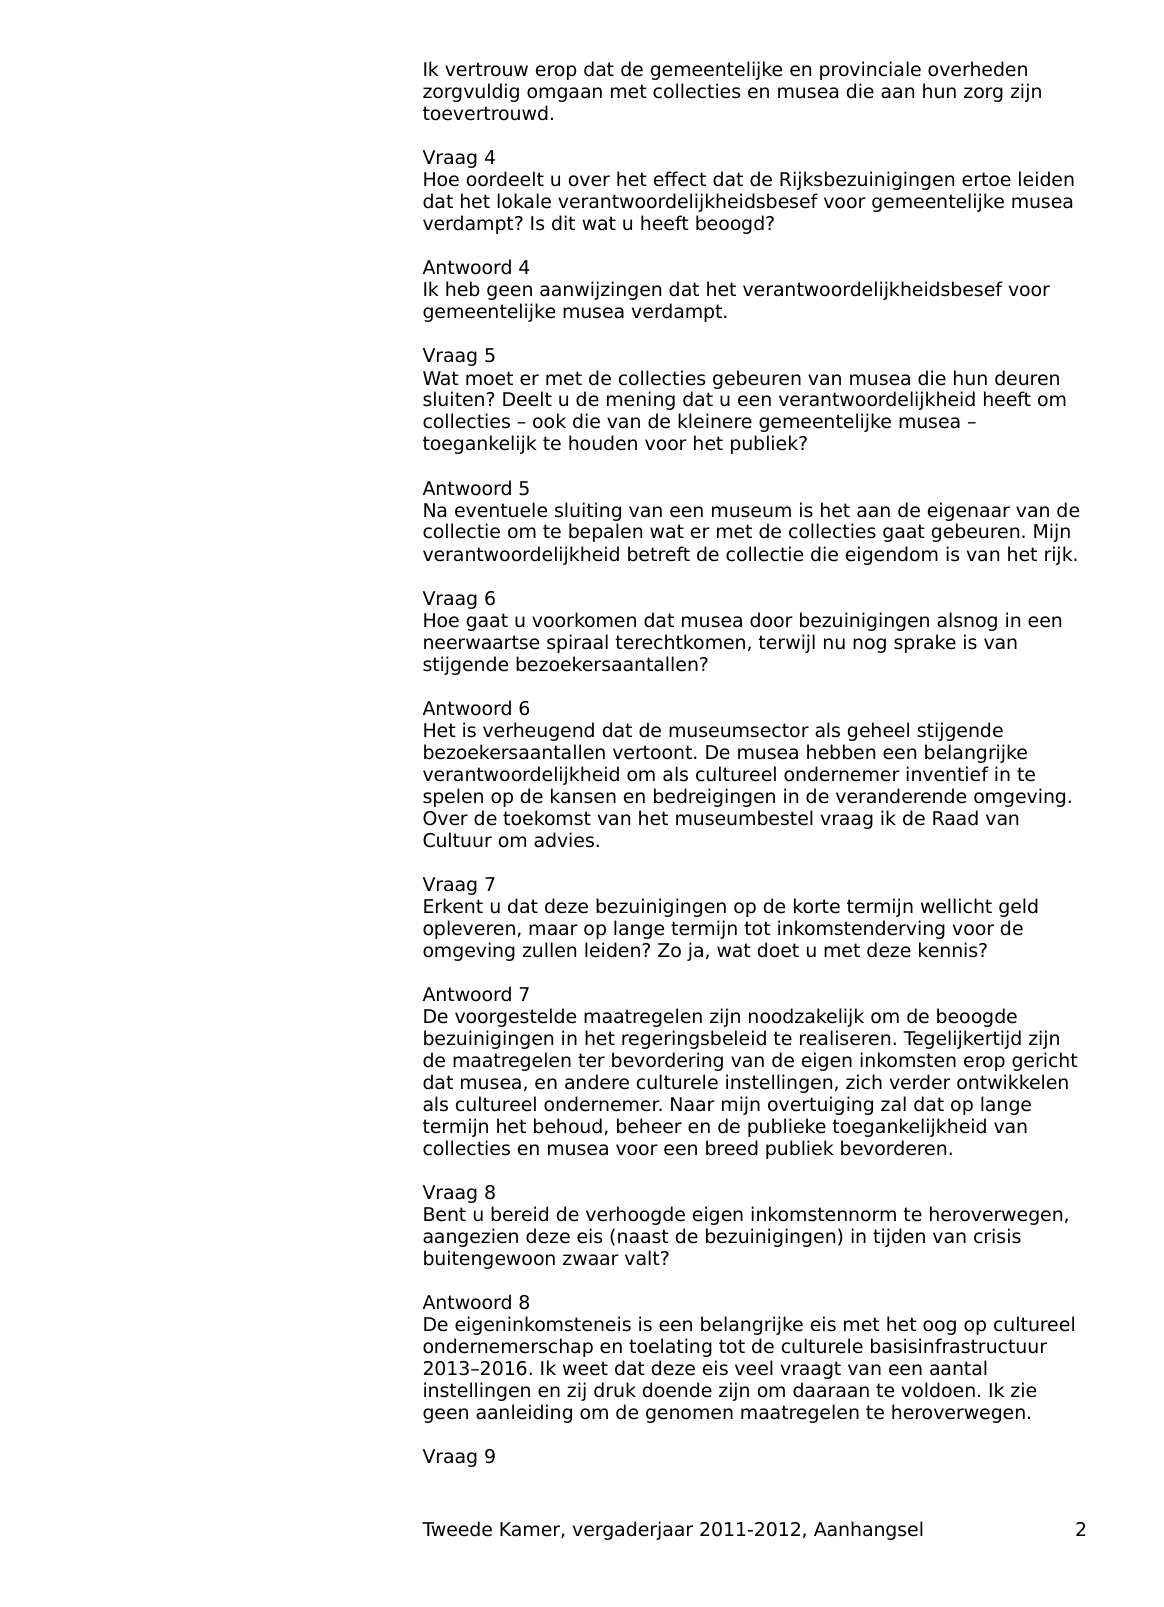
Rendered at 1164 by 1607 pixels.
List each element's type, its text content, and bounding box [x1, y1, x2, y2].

text Antwoord 8 [422, 1292, 1087, 1314]
text Bent u bereid de verhoogde eigen inkomstennorm te heroverwegen, aangezien deze eis (naast de bezuinigingen) in tijden van crisis buitengewoon zwaar valt? [422, 1204, 1087, 1270]
text Wat moet er met de collecties gebeuren van musea die hun deuren sluiten? Deelt u de mening dat u een verantwoordelijkheid heeft om collecties – ook die van de kleinere gemeentelijke musea – toegankelijk te houden voor het publiek? [422, 367, 1087, 455]
text Antwoord 5 [422, 477, 1087, 499]
text Vraag 7 [422, 874, 1087, 896]
text Vraag 8 [422, 1182, 1087, 1204]
text Na eventuele sluiting van een museum is het aan de eigenaar van de collectie om te bepalen wat er met de collecties gaat gebeuren. Mijn verantwoordelijkheid betreft de collectie die eigendom is van het rijk. [422, 499, 1087, 565]
text Hoe gaat u voorkomen dat musea door bezuinigingen alsnog in een neerwaartse spiraal terechtkomen, terwijl nu nog sprake is van stijgende bezoekersaantallen? [422, 609, 1087, 676]
text Antwoord 7 [422, 984, 1087, 1006]
text De eigeninkomsteneis is een belangrijke eis met het oog op cultureel ondernemerschap en toelating tot de culturele basisinfrastructuur 2013–2016. Ik weet dat deze eis veel vraagt van een aantal instellingen en zij druk doende zijn om daaraan te voldoen. Ik zie geen aanleiding om de genomen maatregelen te heroverwegen. [422, 1314, 1087, 1424]
text Antwoord 6 [422, 698, 1087, 720]
text Vraag 5 [422, 345, 1087, 367]
text Erkent u dat deze bezuinigingen op de korte termijn wellicht geld opleveren, maar op lange termijn tot inkomstenderving voor de omgeving zullen leiden? Zo ja, wat doet u met deze kennis? [422, 896, 1087, 962]
text Vraag 9 [422, 1446, 1087, 1468]
text Ik heb geen aanwijzingen dat het verantwoordelijkheidsbesef voor gemeentelijke musea verdampt. [422, 279, 1087, 323]
text Het is verheugend dat de museumsector als geheel stijgende bezoekersaantallen vertoont. De musea hebben een belangrijke verantwoordelijkheid om als cultureel ondernemer inventief in te spelen op de kansen en bedreigingen in de veranderende omgeving. Over de toekomst van het museumbestel vraag ik de Raad van Cultuur om advies. [422, 720, 1087, 852]
text Antwoord 4 [422, 257, 1087, 279]
text Vraag 6 [422, 588, 1087, 609]
text De voorgestelde maatregelen zijn noodzakelijk om de beoogde bezuinigingen in het regeringsbeleid te realiseren. Tegelijkertijd zijn de maatregelen ter bevordering van de eigen inkomsten erop gericht dat musea, en andere culturele instellingen, zich verder ontwikkelen als cultureel ondernemer. Naar mijn overtuiging zal dat op lange termijn het behoud, beheer en de publieke toegankelijkheid van collecties en musea voor een breed publiek bevorderen. [422, 1006, 1087, 1160]
text Vraag 4 [422, 147, 1087, 169]
text Ik vertrouw erop dat de gemeentelijke en provinciale overheden zorgvuldig omgaan met collecties en musea die aan hun zorg zijn toevertrouwd. [422, 59, 1087, 125]
text Hoe oordeelt u over het effect dat de Rijksbezuinigingen ertoe leiden dat het lokale verantwoordelijkheidsbesef voor gemeentelijke musea verdampt? Is dit wat u heeft beoogd? [422, 169, 1087, 235]
